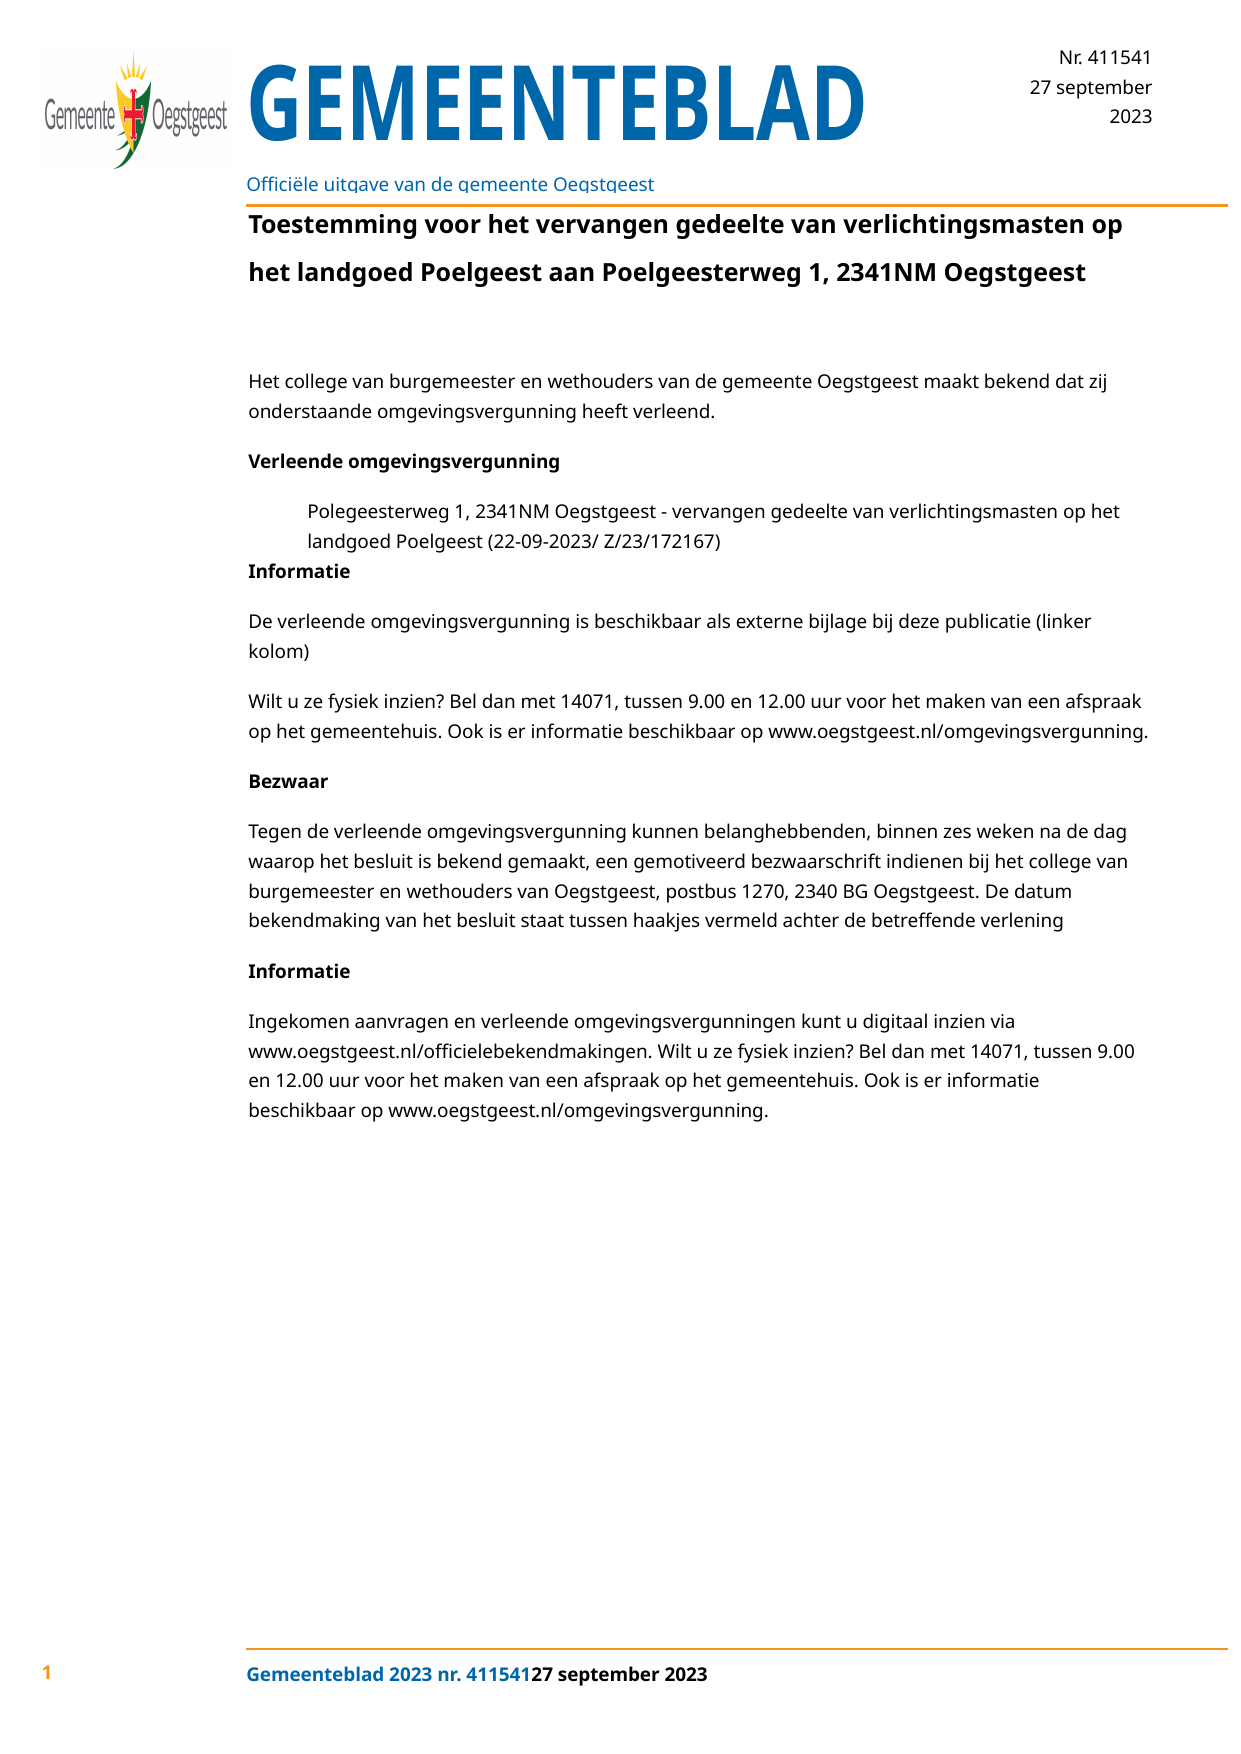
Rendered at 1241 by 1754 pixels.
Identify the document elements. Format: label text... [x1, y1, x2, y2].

text Verleende omgevingsvergunning [248, 448, 1152, 474]
text Toestemming voor het vervangen gedeelte van verlichtingsmasten op het landgoed Poelgeest aan Poelgeesterweg 1, 2341NM Oegstgeest [248, 207, 1152, 288]
list Polegeesterweg 1, 2341NM Oegstgeest - vervangen gedeelte van verlichtingsmasten op het landgoed Poelgeest (22-09-2023/ Z/23/172167) [248, 499, 1152, 554]
text Ingekomen aanvragen en verleende omgevingsvergunningen kunt u digitaal inzien via www.oegstgeest.nl/officielebekendmakingen. Wilt u ze fysiek inzien? Bel dan met 14071, tussen 9.00 en 12.00 uur voor het maken van een afspraak op het gemeentehuis. Ook is er informatie beschikbaar op www.oegstgeest.nl/omgevingsvergunning. [248, 1008, 1152, 1123]
text Tegen de verleende omgevingsvergunning kunnen belanghebbenden, binnen zes weken na de dag waarop het besluit is bekend gemaakt, een gemotiveerd bezwaarschrift indienen bij het college van burgemeester en wethouders van Oegstgeest, postbus 1270, 2340 BG Oegstgeest. De datum bekendmaking van het besluit staat tussen haakjes vermeld achter de betreffende verlening [248, 819, 1152, 933]
text Het college van burgemeester en wethouders van de gemeente Oegstgeest maakt bekend dat zij onderstaande omgevingsvergunning heeft verleend. [248, 368, 1152, 424]
text Wilt u ze fysiek inzien? Bel dan met 14071, tussen 9.00 en 12.00 uur voor het maken van een afspraak op het gemeentehuis. Ook is er informatie beschikbaar op www.oegstgeest.nl/omgevingsvergunning. [248, 688, 1152, 744]
text De verleende omgevingsvergunning is beschikbaar als externe bijlage bij deze publicatie (linker kolom) [248, 608, 1152, 664]
text Bezwaar [248, 768, 1152, 794]
picture [41, 47, 231, 172]
text Informatie [248, 958, 1152, 984]
text Informatie [248, 558, 1152, 584]
